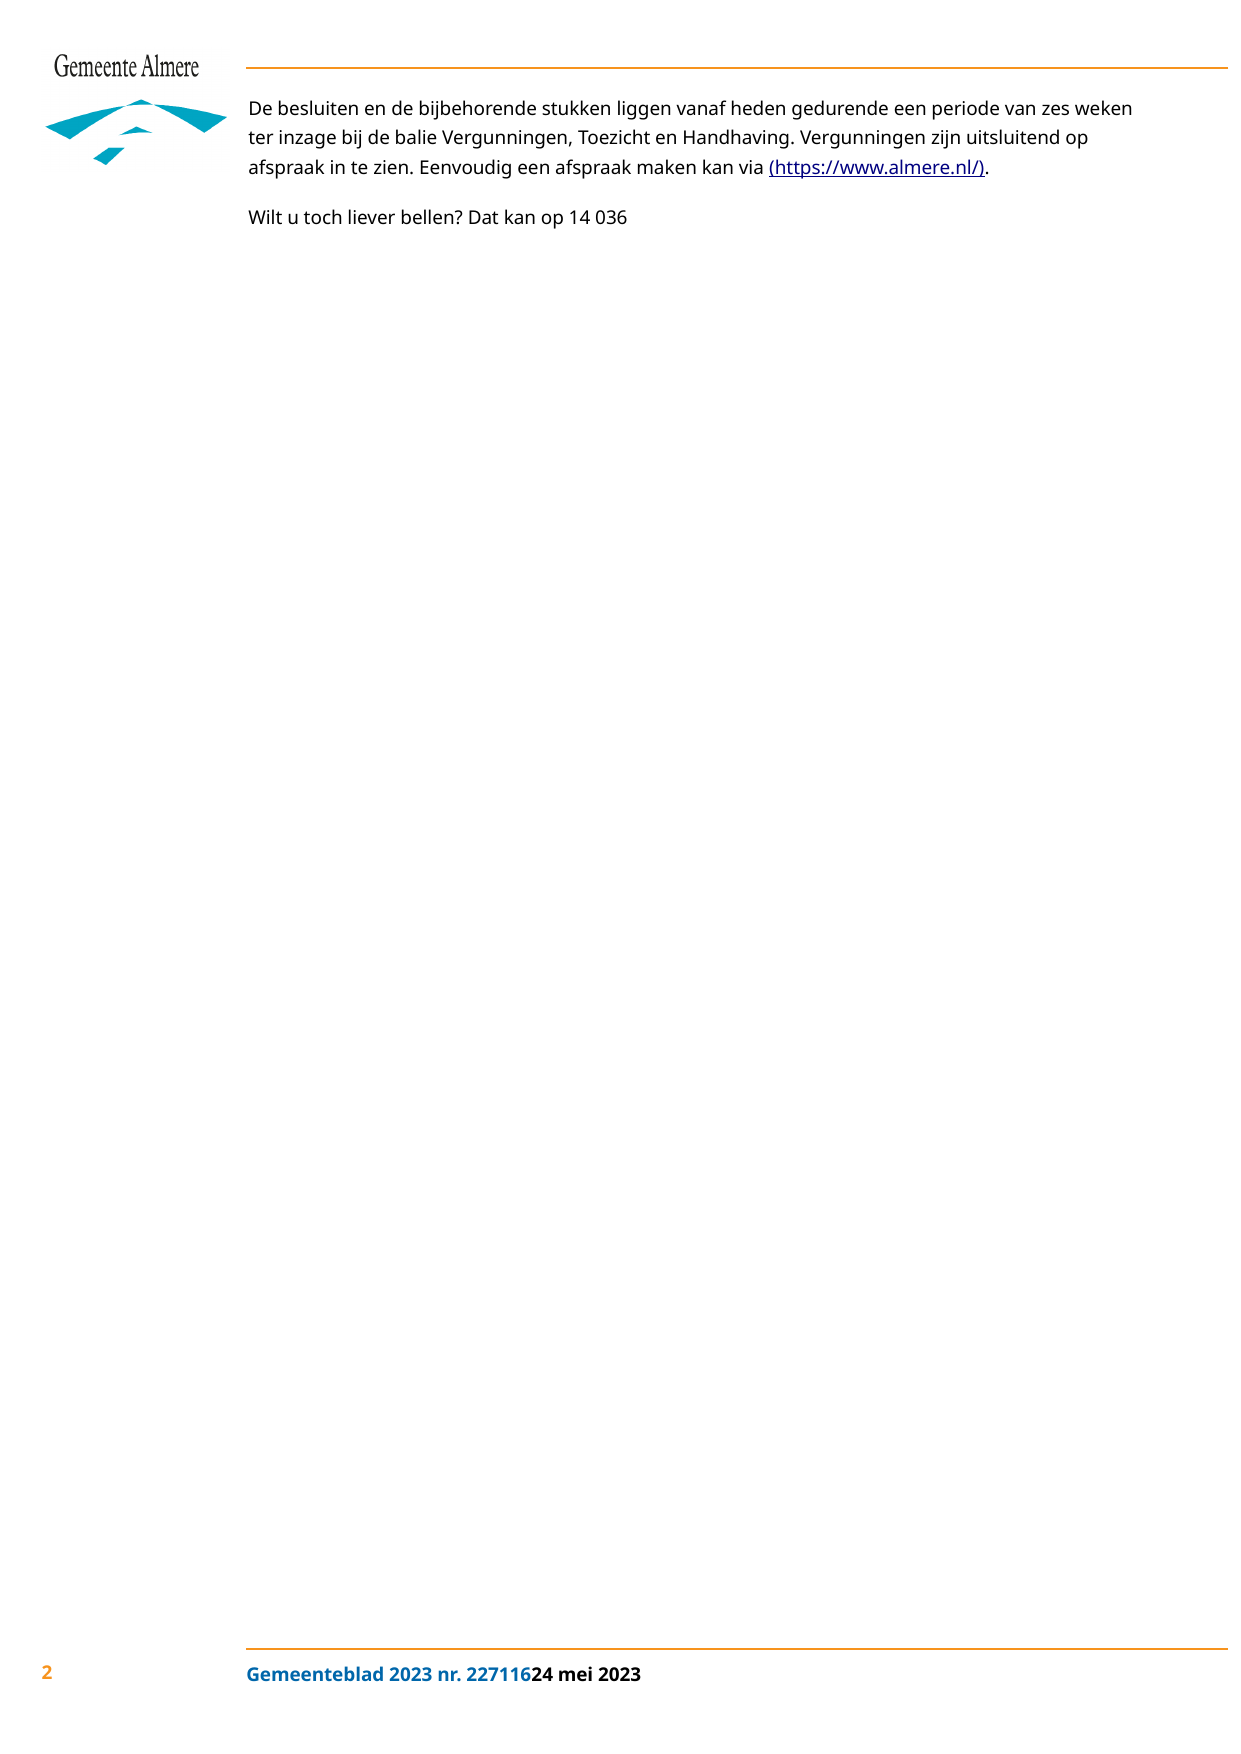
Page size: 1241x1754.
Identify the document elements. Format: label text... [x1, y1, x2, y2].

text De besluiten en de bijbehorende stukken liggen vanaf heden gedurende een periode van zes weken ter inzage bij de balie Vergunningen, Toezicht en Handhaving. Vergunningen zijn uitsluitend op afspraak in te zien. Eenvoudig een afspraak maken kan via (https://www.almere.nl/). [248, 95, 1152, 180]
text Wilt u toch liever bellen? Dat kan op 14 036 [248, 204, 1152, 230]
picture [41, 47, 231, 172]
